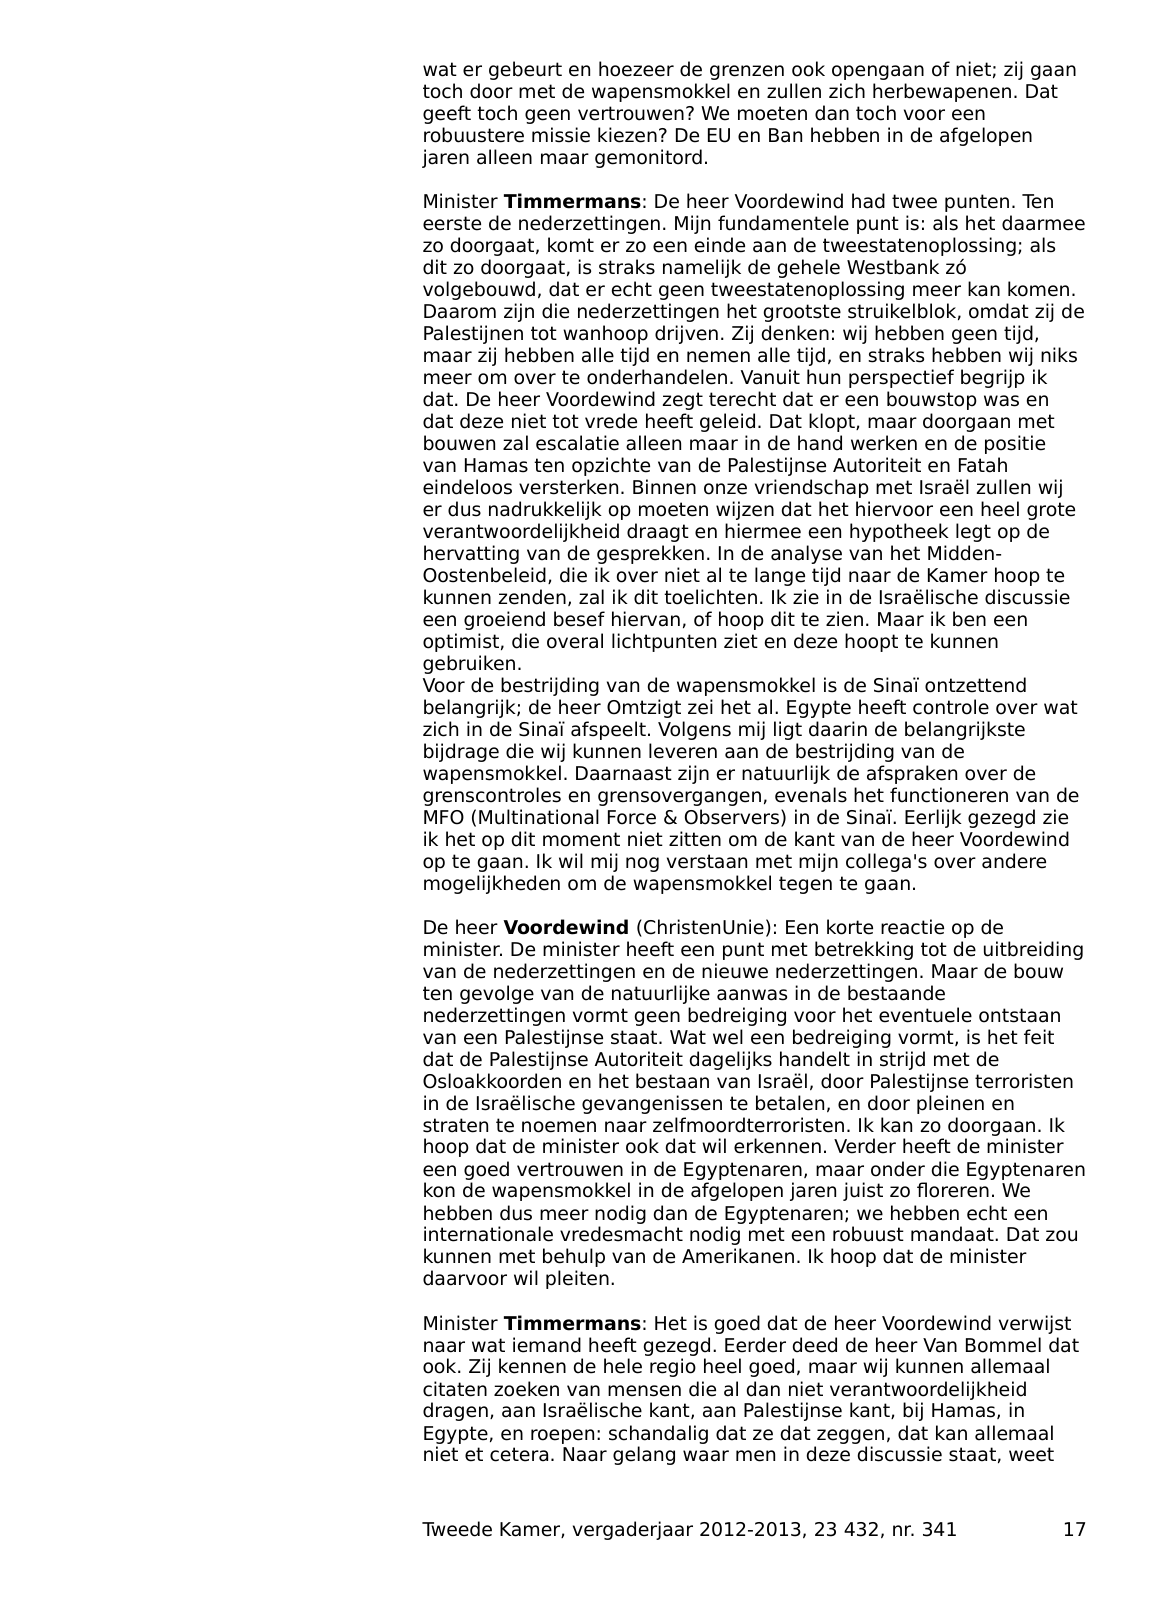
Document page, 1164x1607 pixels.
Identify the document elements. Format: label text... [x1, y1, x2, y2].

text De heer Voordewind (ChristenUnie): Een korte reactie op de minister. De minister heeft een punt met betrekking tot de uitbreiding van de nederzettingen en de nieuwe nederzettingen. Maar de bouw ten gevolge van de natuurlijke aanwas in de bestaande nederzettingen vormt geen bedreiging voor het eventuele ontstaan van een Palestijnse staat. Wat wel een bedreiging vormt, is het feit dat de Palestijnse Autoriteit dagelijks handelt in strijd met de Osloakkoorden en het bestaan van Israël, door Palestijnse terroristen in de Israëlische gevangenissen te betalen, en door pleinen en straten te noemen naar zelfmoordterroristen. Ik kan zo doorgaan. Ik hoop dat de minister ook dat wil erkennen. Verder heeft de minister een goed vertrouwen in de Egyptenaren, maar onder die Egyptenaren kon de wapensmokkel in de afgelopen jaren juist zo floreren. We hebben dus meer nodig dan de Egyptenaren; we hebben echt een internationale vredesmacht nodig met een robuust mandaat. Dat zou kunnen met behulp van de Amerikanen. Ik hoop dat de minister daarvoor wil pleiten. [422, 917, 1087, 1290]
text wat er gebeurt en hoezeer de grenzen ook opengaan of niet; zij gaan toch door met de wapensmokkel en zullen zich herbewapenen. Dat geeft toch geen vertrouwen? We moeten dan toch voor een robuustere missie kiezen? De EU en Ban hebben in de afgelopen jaren alleen maar gemonitord. [422, 59, 1087, 169]
text Minister Timmermans: Het is goed dat de heer Voordewind verwijst naar wat iemand heeft gezegd. Eerder deed de heer Van Bommel dat ook. Zij kennen de hele regio heel goed, maar wij kunnen allemaal citaten zoeken van mensen die al dan niet verantwoordelijkheid dragen, aan Israëlische kant, aan Palestijnse kant, bij Hamas, in Egypte, en roepen: schandalig dat ze dat zeggen, dat kan allemaal niet et cetera. Naar gelang waar men in deze discussie staat, weet [422, 1312, 1087, 1466]
text Voor de bestrijding van de wapensmokkel is de Sinaï ontzettend belangrijk; de heer Omtzigt zei het al. Egypte heeft controle over wat zich in de Sinaï afspeelt. Volgens mij ligt daarin de belangrijkste bijdrage die wij kunnen leveren aan de bestrijding van de wapensmokkel. Daarnaast zijn er natuurlijk de afspraken over de grenscontroles en grensovergangen, evenals het functioneren van de MFO (Multinational Force & Observers) in de Sinaï. Eerlijk gezegd zie ik het op dit moment niet zitten om de kant van de heer Voordewind op te gaan. Ik wil mij nog verstaan met mijn collega's over andere mogelijkheden om de wapensmokkel tegen te gaan. [422, 675, 1087, 894]
text Minister Timmermans: De heer Voordewind had twee punten. Ten eerste de nederzettingen. Mijn fundamentele punt is: als het daarmee zo doorgaat, komt er zo een einde aan de tweestatenoplossing; als dit zo doorgaat, is straks namelijk de gehele Westbank zó volgebouwd, dat er echt geen tweestatenoplossing meer kan komen. Daarom zijn die nederzettingen het grootste struikelblok, omdat zij de Palestijnen tot wanhoop drijven. Zij denken: wij hebben geen tijd, maar zij hebben alle tijd en nemen alle tijd, en straks hebben wij niks meer om over te onderhandelen. Vanuit hun perspectief begrijp ik dat. De heer Voordewind zegt terecht dat er een bouwstop was en dat deze niet tot vrede heeft geleid. Dat klopt, maar doorgaan met bouwen zal escalatie alleen maar in de hand werken en de positie van Hamas ten opzichte van de Palestijnse Autoriteit en Fatah eindeloos versterken. Binnen onze vriendschap met Israël zullen wij er dus nadrukkelijk op moeten wijzen dat het hiervoor een heel grote verantwoordelijkheid draagt en hiermee een hypotheek legt op de hervatting van de gesprekken. In de analyse van het Midden-Oostenbeleid, die ik over niet al te lange tijd naar de Kamer hoop te kunnen zenden, zal ik dit toelichten. Ik zie in de Israëlische discussie een groeiend besef hiervan, of hoop dit te zien. Maar ik ben een optimist, die overal lichtpunten ziet en deze hoopt te kunnen gebruiken. [422, 191, 1087, 675]
